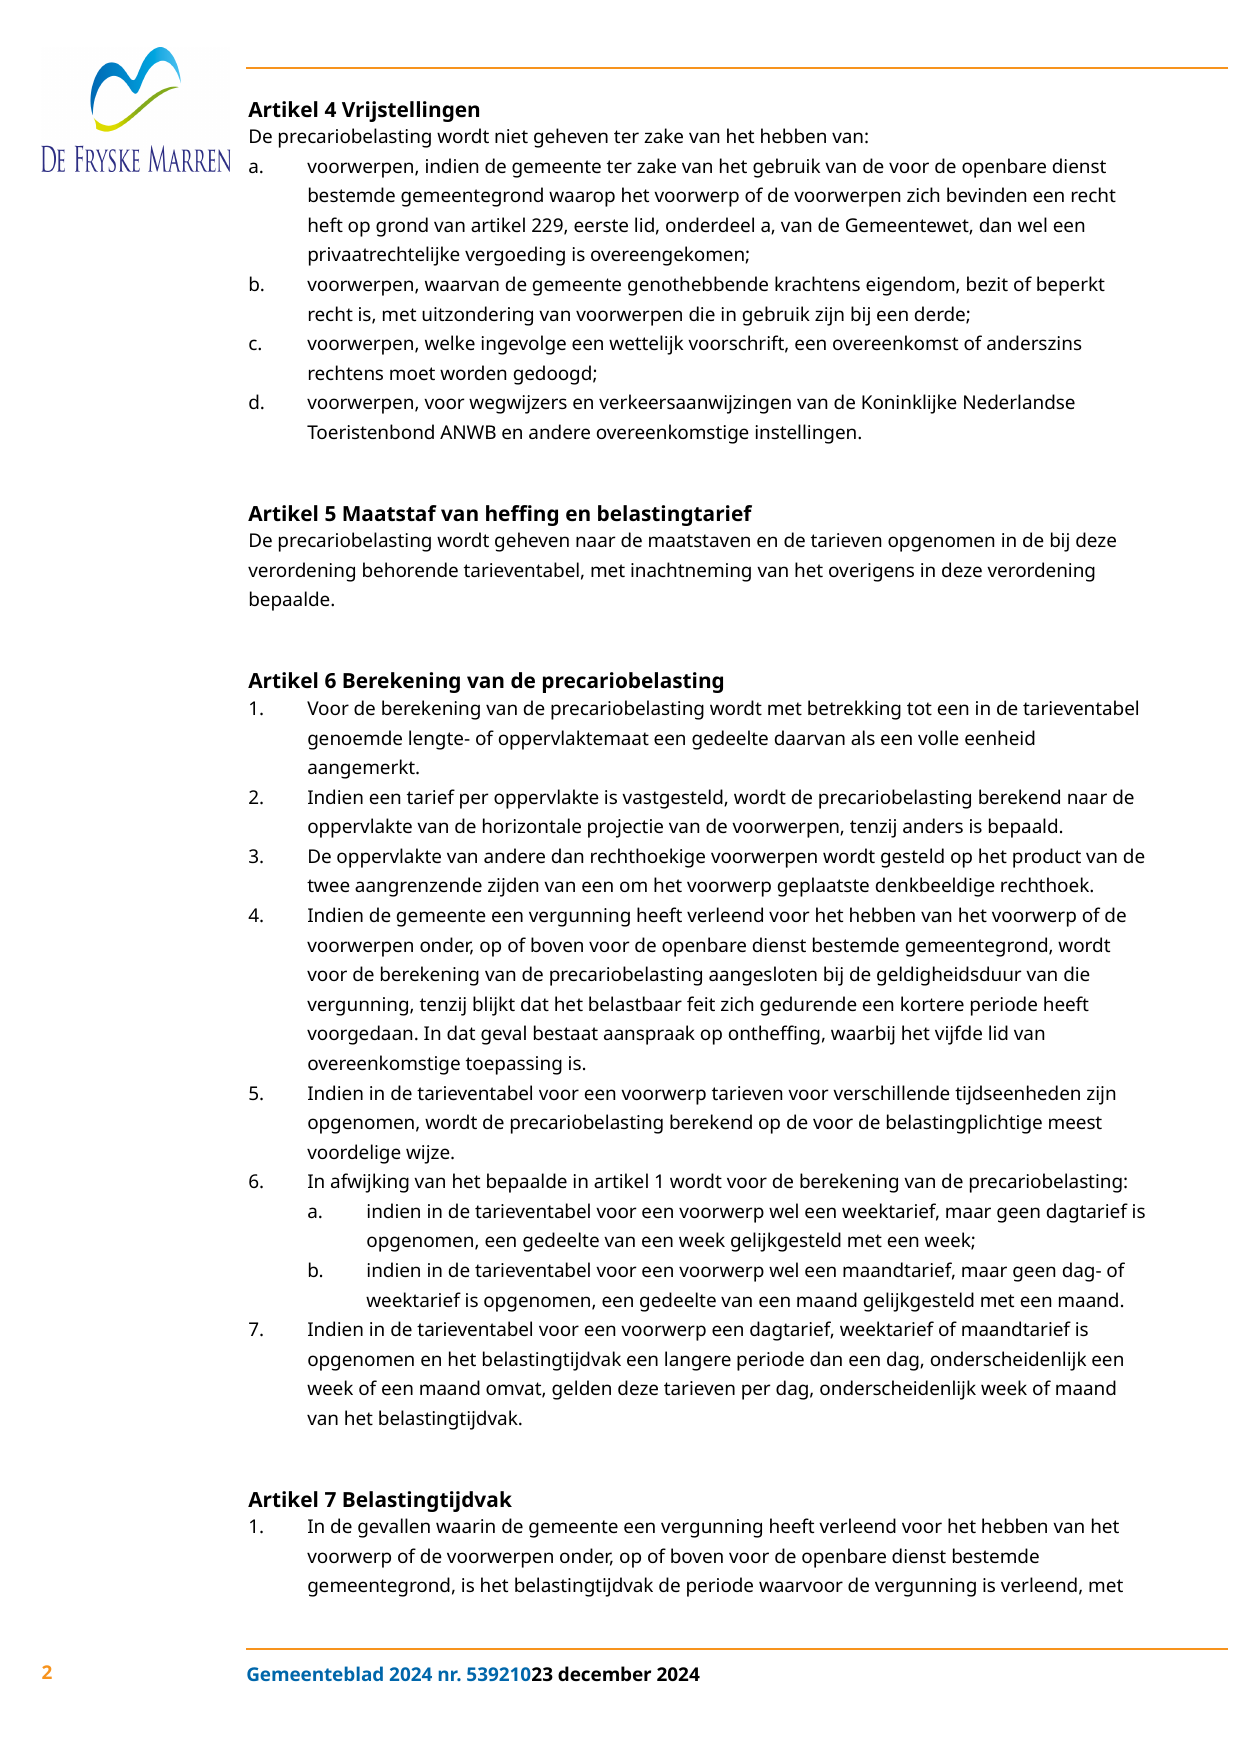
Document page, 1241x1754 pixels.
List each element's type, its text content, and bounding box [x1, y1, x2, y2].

list indien in de tarieventabel voor een voorwerp wel een maandtarief, maar geen dag- of weektarief is opgenomen, een gedeelte van een maand gelijkgesteld met een maand. [307, 1257, 1152, 1312]
text Artikel 5 Maatstaf van heffing en belastingtarief [248, 499, 1152, 527]
text De precariobelasting wordt geheven naar de maatstaven en de tarieven opgenomen in de bij deze verordening behorende tarieventabel, met inachtneming van het overigens in deze verordening bepaalde. [248, 527, 1152, 612]
list Indien een tarief per oppervlakte is vastgesteld, wordt de precariobelasting berekend naar de oppervlakte van de horizontale projectie van de voorwerpen, tenzij anders is bepaald. [248, 784, 1152, 839]
list voorwerpen, waarvan de gemeente genothebbende krachtens eigendom, bezit of beperkt recht is, met uitzondering van voorwerpen die in gebruik zijn bij een derde; [248, 271, 1152, 326]
list Indien de gemeente een vergunning heeft verleend voor het hebben van het voorwerp of de voorwerpen onder, op of boven voor de openbare dienst bestemde gemeentegrond, wordt voor de berekening van de precariobelasting aangesloten bij de geldigheidsduur van die vergunning, tenzij blijkt dat het belastbaar feit zich gedurende een kortere periode heeft voorgedaan. In dat geval bestaat aanspraak op ontheffing, waarbij het vijfde lid van overeenkomstige toepassing is. [248, 902, 1152, 1076]
text De precariobelasting wordt niet geheven ter zake van het hebben van: [248, 123, 1152, 149]
list De oppervlakte van andere dan rechthoekige voorwerpen wordt gesteld op het product van de twee aangrenzende zijden van een om het voorwerp geplaatste denkbeeldige rechthoek. [248, 843, 1152, 898]
text Artikel 4 Vrijstellingen [248, 95, 1152, 123]
list Indien in de tarieventabel voor een voorwerp tarieven voor verschillende tijdseenheden zijn opgenomen, wordt de precariobelasting berekend op de voor de belastingplichtige meest voordelige wijze. [248, 1080, 1152, 1164]
list voorwerpen, welke ingevolge een wettelijk voorschrift, een overeenkomst of anderszins rechtens moet worden gedoogd; [248, 330, 1152, 386]
list In afwijking van het bepaalde in artikel 1 wordt voor de berekening van de precariobelasting: [248, 1168, 1152, 1194]
list indien in de tarieventabel voor een voorwerp wel een weektarief, maar geen dagtarief is opgenomen, een gedeelte van een week gelijkgesteld met een week; [307, 1198, 1152, 1253]
text Artikel 7 Belastingtijdvak [248, 1485, 1152, 1513]
text Artikel 6 Berekening van de precariobelasting [248, 667, 1152, 695]
list voorwerpen, indien de gemeente ter zake van het gebruik van de voor de openbare dienst bestemde gemeentegrond waarop het voorwerp of de voorwerpen zich bevinden een recht heft op grond van artikel 229, eerste lid, onderdeel a, van de Gemeentewet, dan wel een privaatrechtelijke vergoeding is overeengekomen; [248, 153, 1152, 267]
list Indien in de tarieventabel voor een voorwerp een dagtarief, weektarief of maandtarief is opgenomen en het belastingtijdvak een langere periode dan een dag, onderscheidenlijk een week of een maand omvat, gelden deze tarieven per dag, onderscheidenlijk week of maand van het belastingtijdvak. [248, 1316, 1152, 1431]
list Voor de berekening van de precariobelasting wordt met betrekking tot een in de tarieventabel genoemde lengte- of oppervlaktemaat een gedeelte daarvan als een volle eenheid aangemerkt. [248, 695, 1152, 780]
list voorwerpen, voor wegwijzers en verkeersaanwijzingen van de Koninklijke Nederlandse Toeristenbond ANWB en andere overeenkomstige instellingen. [248, 389, 1152, 445]
list In de gevallen waarin de gemeente een vergunning heeft verleend voor het hebben van het voorwerp of de voorwerpen onder, op of boven voor de openbare dienst bestemde gemeentegrond, is het belastingtijdvak de periode waarvoor de vergunning is verleend, met [248, 1513, 1152, 1598]
picture [41, 47, 231, 172]
